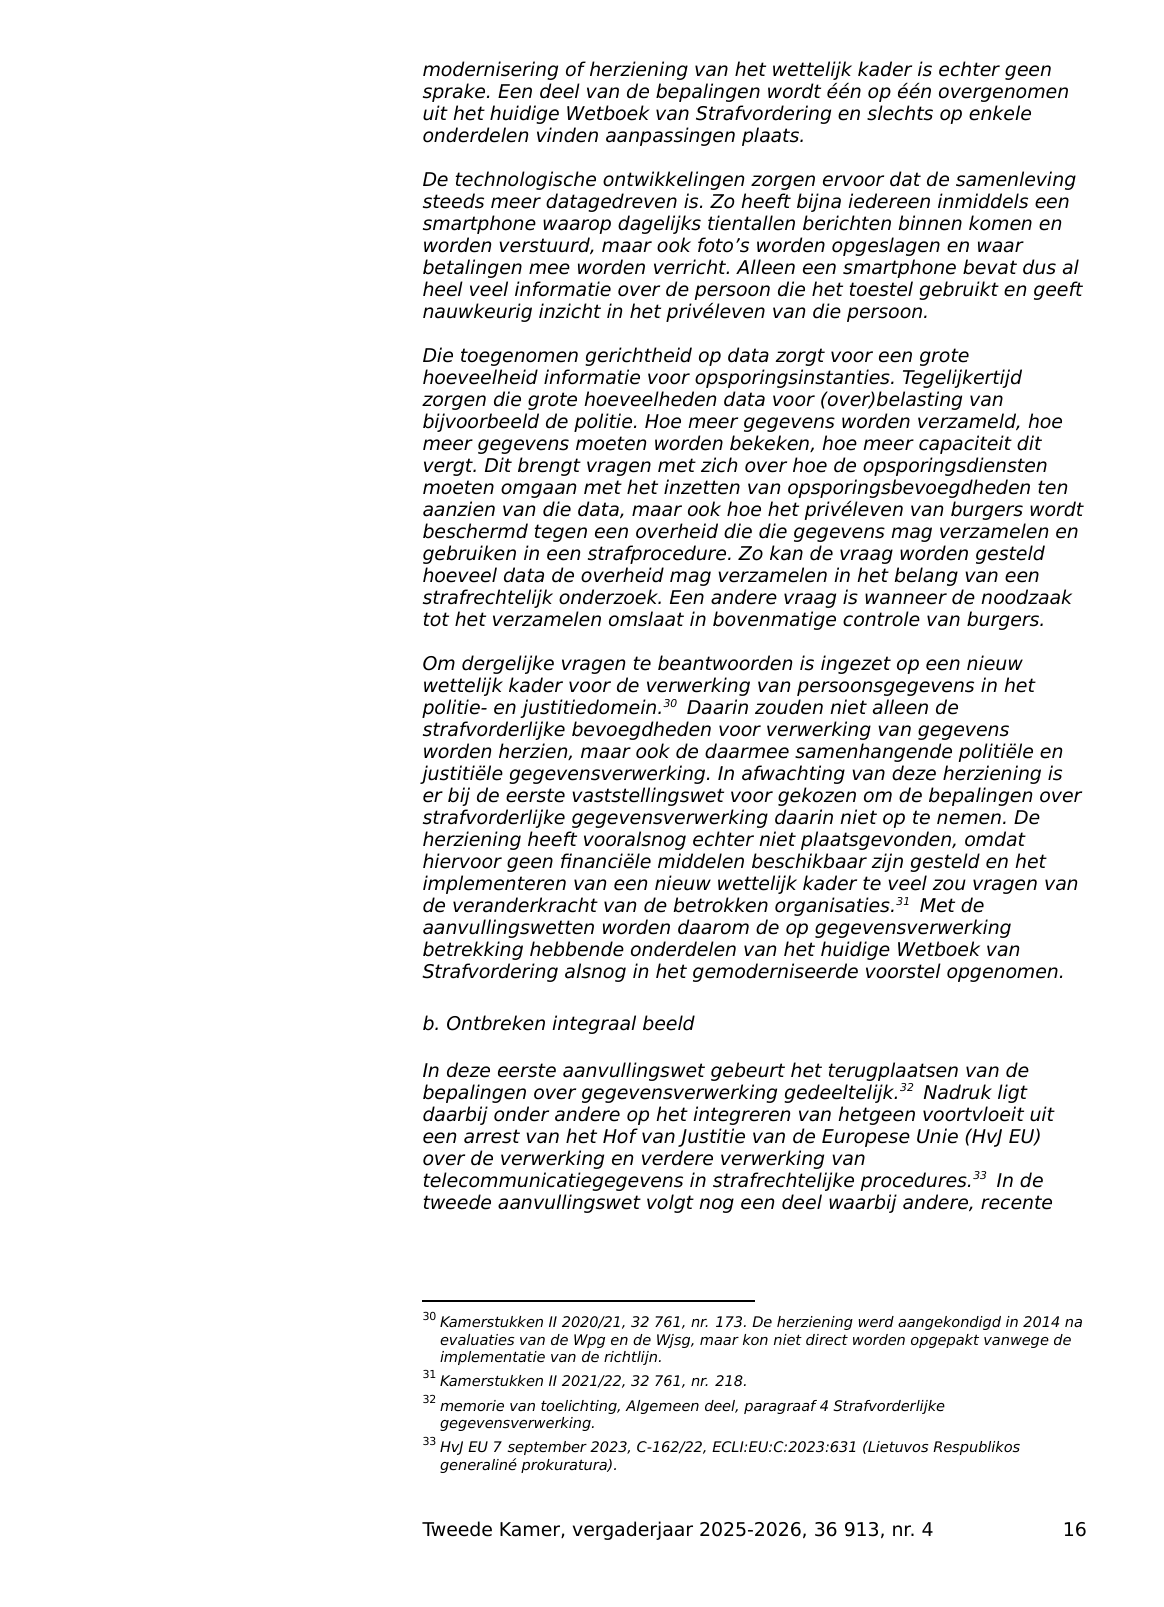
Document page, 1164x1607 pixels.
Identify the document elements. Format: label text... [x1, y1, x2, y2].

text Om dergelijke vragen te beantwoorden is ingezet op een nieuw wettelijk kader voor de verwerking van persoonsgegevens in het politie- en justitiedomein. Daarin zouden niet alleen de strafvorderlijke bevoegdheden voor verwerking van gegevens worden herzien, maar ook de daarmee samenhangende politiële en justitiële gegevensverwerking. In afwachting van deze herziening is er bij de eerste vaststellingswet voor gekozen om de bepalingen over strafvorderlijke gegevensverwerking daarin niet op te nemen. De herziening heeft vooralsnog echter niet plaatsgevonden, omdat hiervoor geen financiële middelen beschikbaar zijn gesteld en het implementeren van een nieuw wettelijk kader te veel zou vragen van de veranderkracht van de betrokken organisaties. Met de aanvullingswetten worden daarom de op gegevensverwerking betrekking hebbende onderdelen van het huidige Wetboek van Strafvordering alsnog in het gemoderniseerde voorstel opgenomen. [422, 653, 1087, 983]
text De technologische ontwikkelingen zorgen ervoor dat de samenleving steeds meer datagedreven is. Zo heeft bijna iedereen inmiddels een smartphone waarop dagelijks tientallen berichten binnen komen en worden verstuurd, maar ook foto’s worden opgeslagen en waar betalingen mee worden verricht. Alleen een smartphone bevat dus al heel veel informatie over de persoon die het toestel gebruikt en geeft nauwkeurig inzicht in het privéleven van die persoon. [422, 169, 1087, 323]
text HvJ EU 7 september 2023, C-162/22, ECLI:EU:C:2023:631 (Lietuvos Respublikos generaliné prokuratura). [422, 1435, 1087, 1474]
text In deze eerste aanvullingswet gebeurt het terugplaatsen van de bepalingen over gegevensverwerking gedeeltelijk. Nadruk ligt daarbij onder andere op het integreren van hetgeen voortvloeit uit een arrest van het Hof van Justitie van de Europese Unie (HvJ EU) over de verwerking en verdere verwerking van telecommunicatiegegevens in strafrechtelijke procedures. In de tweede aanvullingswet volgt nog een deel waarbij andere, recente [422, 1060, 1087, 1214]
subtitle b. Ontbreken integraal beeld [422, 1013, 1087, 1035]
text Die toegenomen gerichtheid op data zorgt voor een grote hoeveelheid informatie voor opsporingsinstanties. Tegelijkertijd zorgen die grote hoeveelheden data voor (over)belasting van bijvoorbeeld de politie. Hoe meer gegevens worden verzameld, hoe meer gegevens moeten worden bekeken, hoe meer capaciteit dit vergt. Dit brengt vragen met zich over hoe de opsporingsdiensten moeten omgaan met het inzetten van opsporingsbevoegdheden ten aanzien van die data, maar ook hoe het privéleven van burgers wordt beschermd tegen een overheid die die gegevens mag verzamelen en gebruiken in een strafprocedure. Zo kan de vraag worden gesteld hoeveel data de overheid mag verzamelen in het belang van een strafrechtelijk onderzoek. Een andere vraag is wanneer de noodzaak tot het verzamelen omslaat in bovenmatige controle van burgers. [422, 345, 1087, 631]
text Kamerstukken II 2021/22, 32 761, nr. 218. [422, 1368, 1087, 1391]
text Kamerstukken II 2020/21, 32 761, nr. 173. De herziening werd aangekondigd in 2014 na evaluaties van de Wpg en de Wjsg, maar kon niet direct worden opgepakt vanwege de implementatie van de richtlijn. [422, 1310, 1087, 1366]
text modernisering of herziening van het wettelijk kader is echter geen sprake. Een deel van de bepalingen wordt één op één overgenomen uit het huidige Wetboek van Strafvordering en slechts op enkele onderdelen vinden aanpassingen plaats. [422, 59, 1087, 147]
text memorie van toelichting, Algemeen deel, paragraaf 4 Strafvorderlijke gegevensverwerking. [422, 1393, 1087, 1432]
